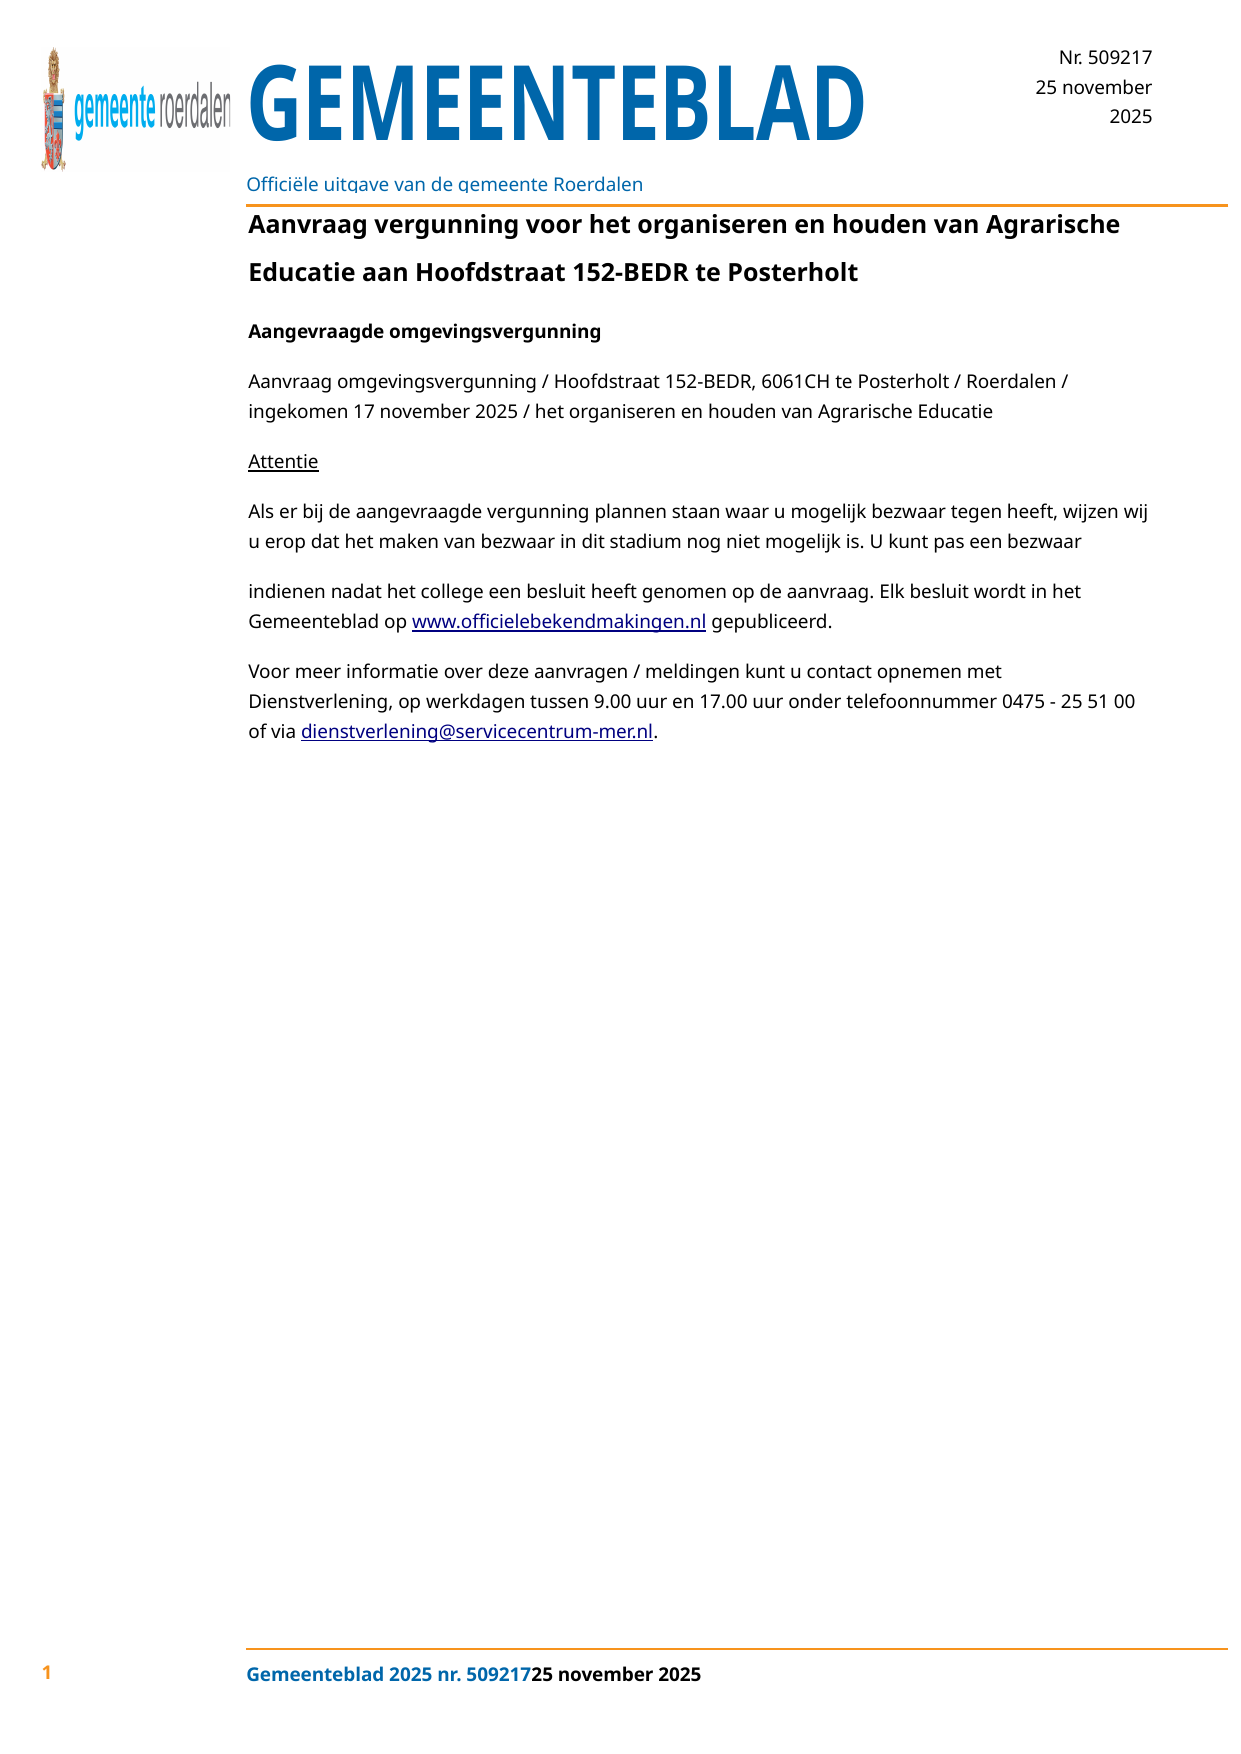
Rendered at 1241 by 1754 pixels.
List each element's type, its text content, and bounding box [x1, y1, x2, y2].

text Voor meer informatie over deze aanvragen / meldingen kunt u contact opnemen met Dienstverlening, op werkdagen tussen 9.00 uur en 17.00 uur onder telefoonnummer 0475 - 25 51 00 of via dienstverlening@servicecentrum-mer.nl. [248, 659, 1152, 744]
text Als er bij de aangevraagde vergunning plannen staan waar u mogelijk bezwaar tegen heeft, wijzen wij u erop dat het maken van bezwaar in dit stadium nog niet mogelijk is. U kunt pas een bezwaar [248, 499, 1152, 554]
text indienen nadat het college een besluit heeft genomen op de aanvraag. Elk besluit wordt in het Gemeenteblad op www.officielebekendmakingen.nl gepubliceerd. [248, 579, 1152, 634]
text Attentie [248, 448, 1152, 474]
picture [41, 47, 231, 172]
text Aanvraag vergunning voor het organiseren en houden van Agrarische Educatie aan Hoofdstraat 152-BEDR te Posterholt [248, 207, 1152, 288]
text Aanvraag omgevingsvergunning / Hoofdstraat 152-BEDR, 6061CH te Posterholt / Roerdalen / ingekomen 17 november 2025 / het organiseren en houden van Agrarische Educatie [248, 368, 1152, 424]
text Aangevraagde omgevingsvergunning [248, 318, 1152, 344]
